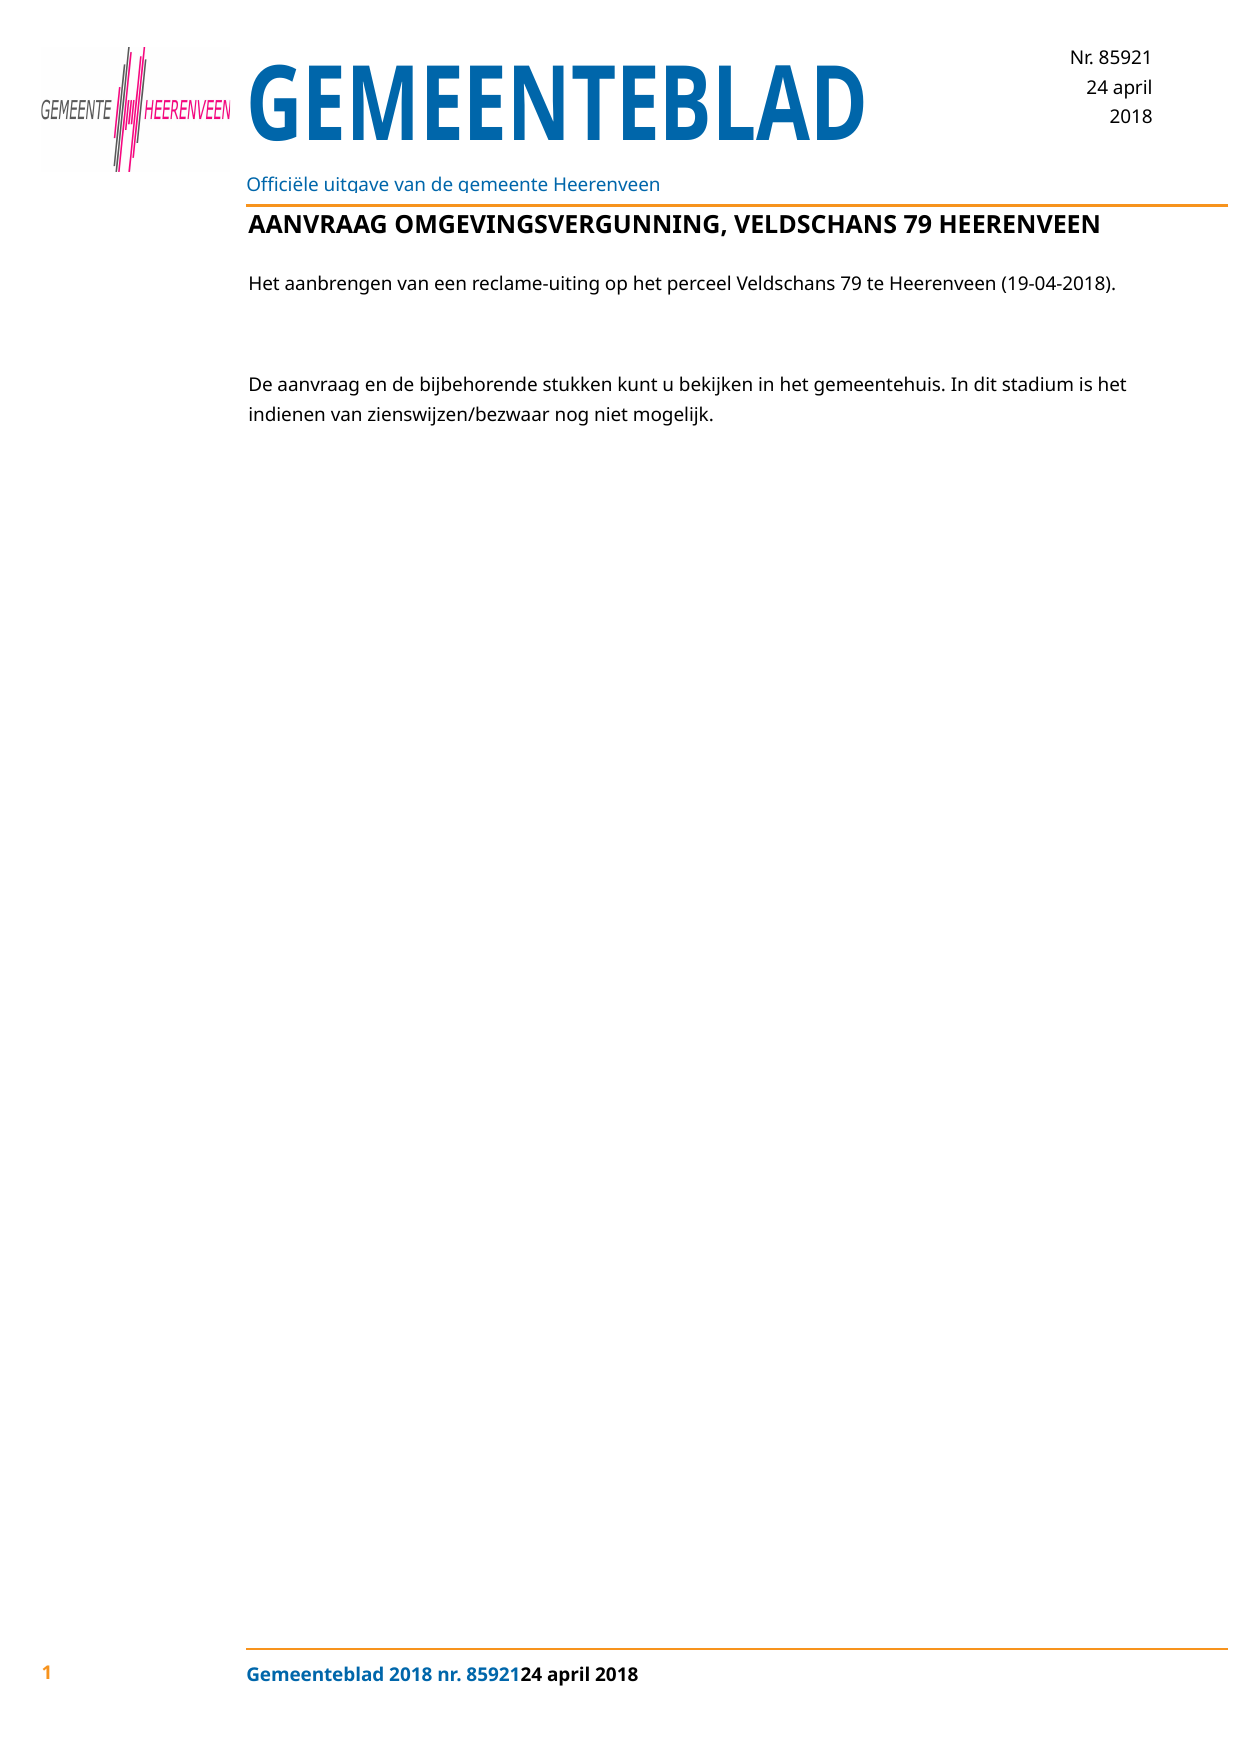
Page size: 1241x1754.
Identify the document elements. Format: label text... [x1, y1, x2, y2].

text De aanvraag en de bijbehorende stukken kunt u bekijken in het gemeentehuis. In dit stadium is het indienen van zienswijzen/bezwaar nog niet mogelijk. [248, 371, 1152, 426]
text AANVRAAG OMGEVINGSVERGUNNING, VELDSCHANS 79 HEERENVEEN [248, 207, 1152, 241]
picture [41, 47, 231, 172]
text Het aanbrengen van een reclame-uiting op het perceel Veldschans 79 te Heerenveen (19-04-2018). [248, 270, 1152, 296]
